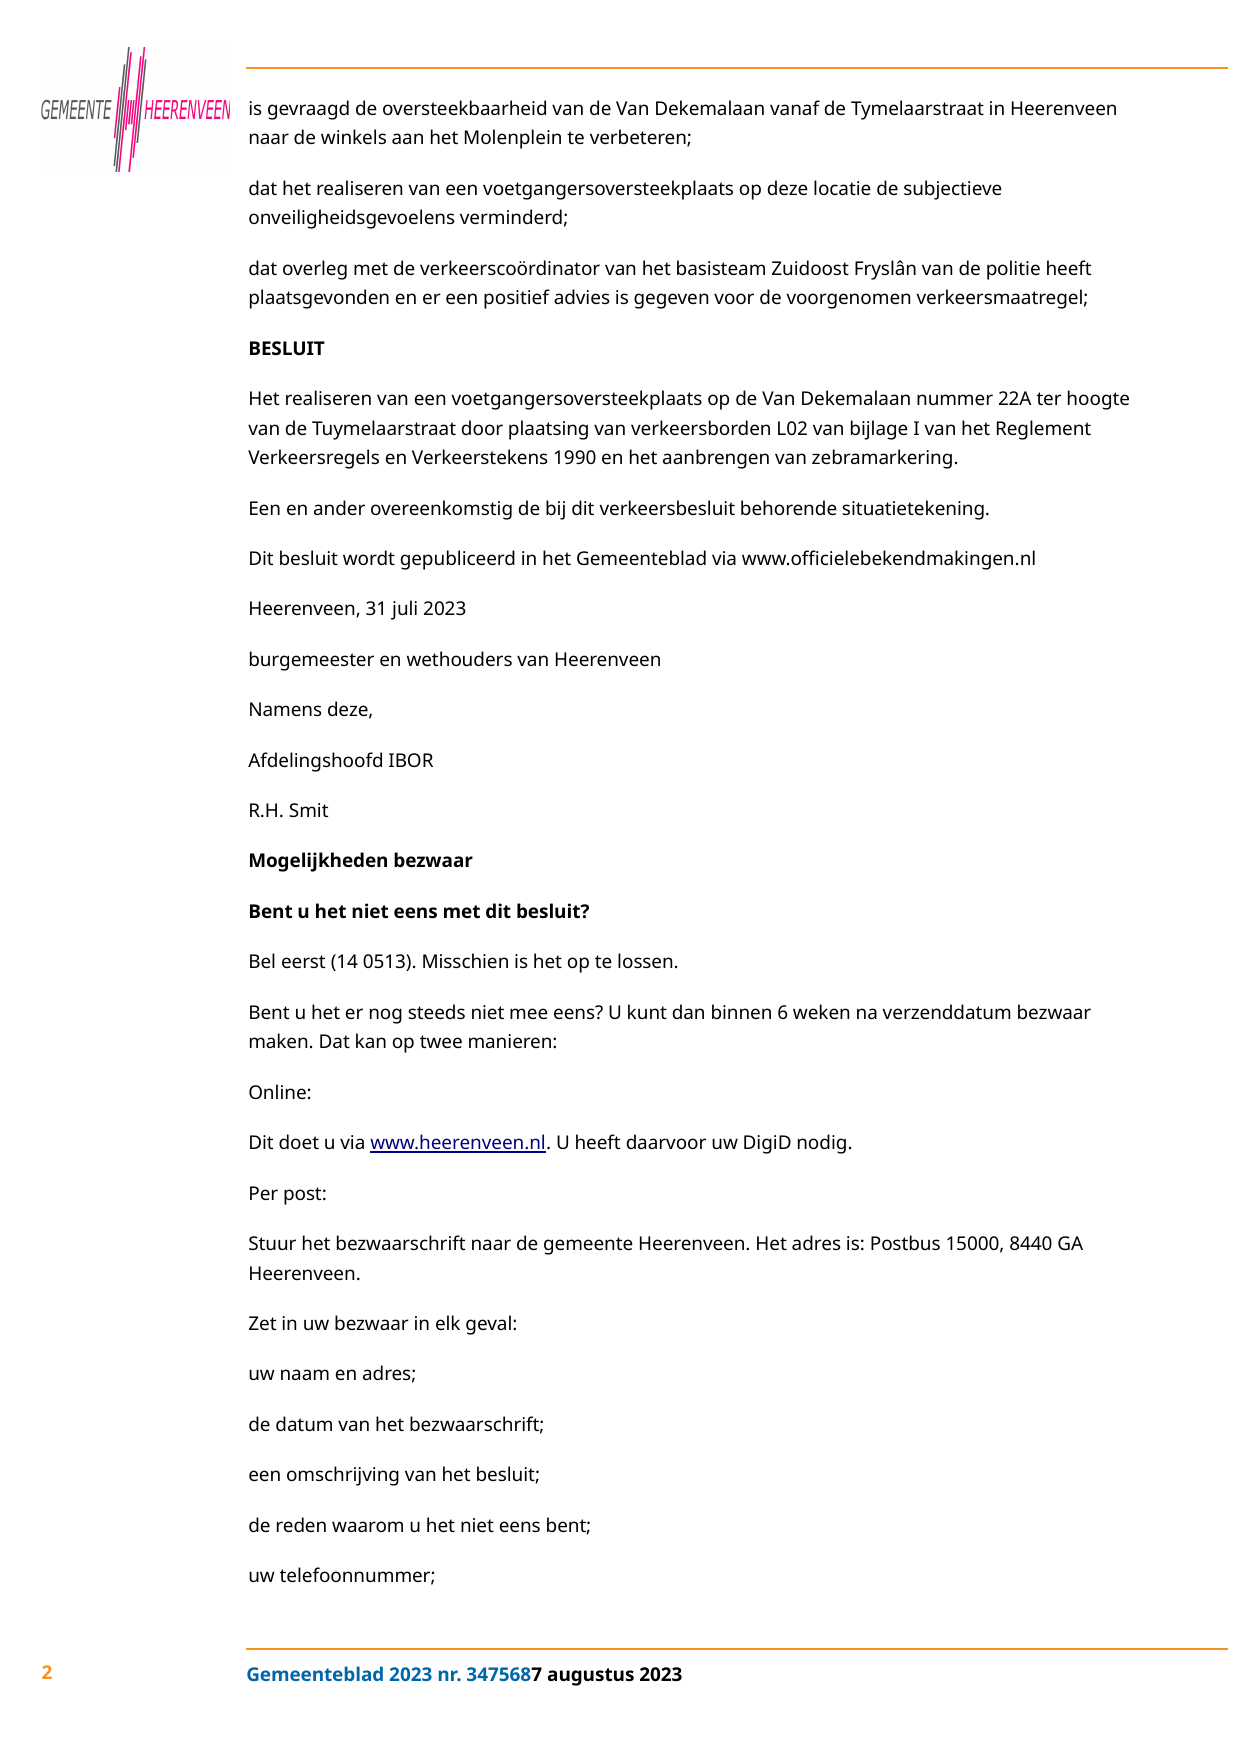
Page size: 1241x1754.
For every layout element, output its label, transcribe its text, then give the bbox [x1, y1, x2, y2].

text Per post: [248, 1180, 1152, 1206]
text is gevraagd de oversteekbaarheid van de Van Dekemalaan vanaf de Tymelaarstraat in Heerenveen naar de winkels aan het Molenplein te verbeteren; [248, 95, 1152, 150]
text Bel eerst (14 0513). Misschien is het op te lossen. [248, 948, 1152, 974]
text de datum van het bezwaarschrift; [248, 1411, 1152, 1437]
text burgemeester en wethouders van Heerenveen [248, 646, 1152, 672]
text Mogelijkheden bezwaar [248, 848, 1152, 873]
text dat het realiseren van een voetgangersoversteekplaats op deze locatie de subjectieve onveiligheidsgevoelens verminderd; [248, 175, 1152, 230]
text uw naam en adres; [248, 1361, 1152, 1386]
text BESLUIT [248, 335, 1152, 361]
text R.H. Smit [248, 797, 1152, 823]
text Namens deze, [248, 696, 1152, 722]
text Bent u het niet eens met dit besluit? [248, 898, 1152, 924]
text een omschrijving van het besluit; [248, 1461, 1152, 1487]
text Afdelingshoofd IBOR [248, 747, 1152, 773]
text Bent u het er nog steeds niet mee eens? U kunt dan binnen 6 weken na verzenddatum bezwaar maken. Dat kan op twee manieren: [248, 999, 1152, 1054]
text Het realiseren van een voetgangersoversteekplaats op de Van Dekemalaan nummer 22A ter hoogte van de Tuymelaarstraat door plaatsing van verkeersborden L02 van bijlage I van het Reglement Verkeersregels en Verkeerstekens 1990 en het aanbrengen van zebramarkering. [248, 385, 1152, 470]
text de reden waarom u het niet eens bent; [248, 1512, 1152, 1538]
text Heerenveen, 31 juli 2023 [248, 596, 1152, 621]
text Zet in uw bezwaar in elk geval: [248, 1310, 1152, 1336]
text Dit doet u via www.heerenveen.nl. U heeft daarvoor uw DigiD nodig. [248, 1129, 1152, 1155]
text Dit besluit wordt gepubliceerd in het Gemeenteblad via www.officielebekendmakingen.nl [248, 545, 1152, 571]
text Online: [248, 1079, 1152, 1105]
picture [41, 47, 231, 172]
text uw telefoonnummer; [248, 1562, 1152, 1588]
text Stuur het bezwaarschrift naar de gemeente Heerenveen. Het adres is: Postbus 15000, 8440 GA Heerenveen. [248, 1230, 1152, 1286]
text Een en ander overeenkomstig de bij dit verkeersbesluit behorende situatietekening. [248, 495, 1152, 521]
text dat overleg met de verkeerscoördinator van het basisteam Zuidoost Fryslân van de politie heeft plaatsgevonden en er een positief advies is gegeven voor de voorgenomen verkeersmaatregel; [248, 255, 1152, 310]
